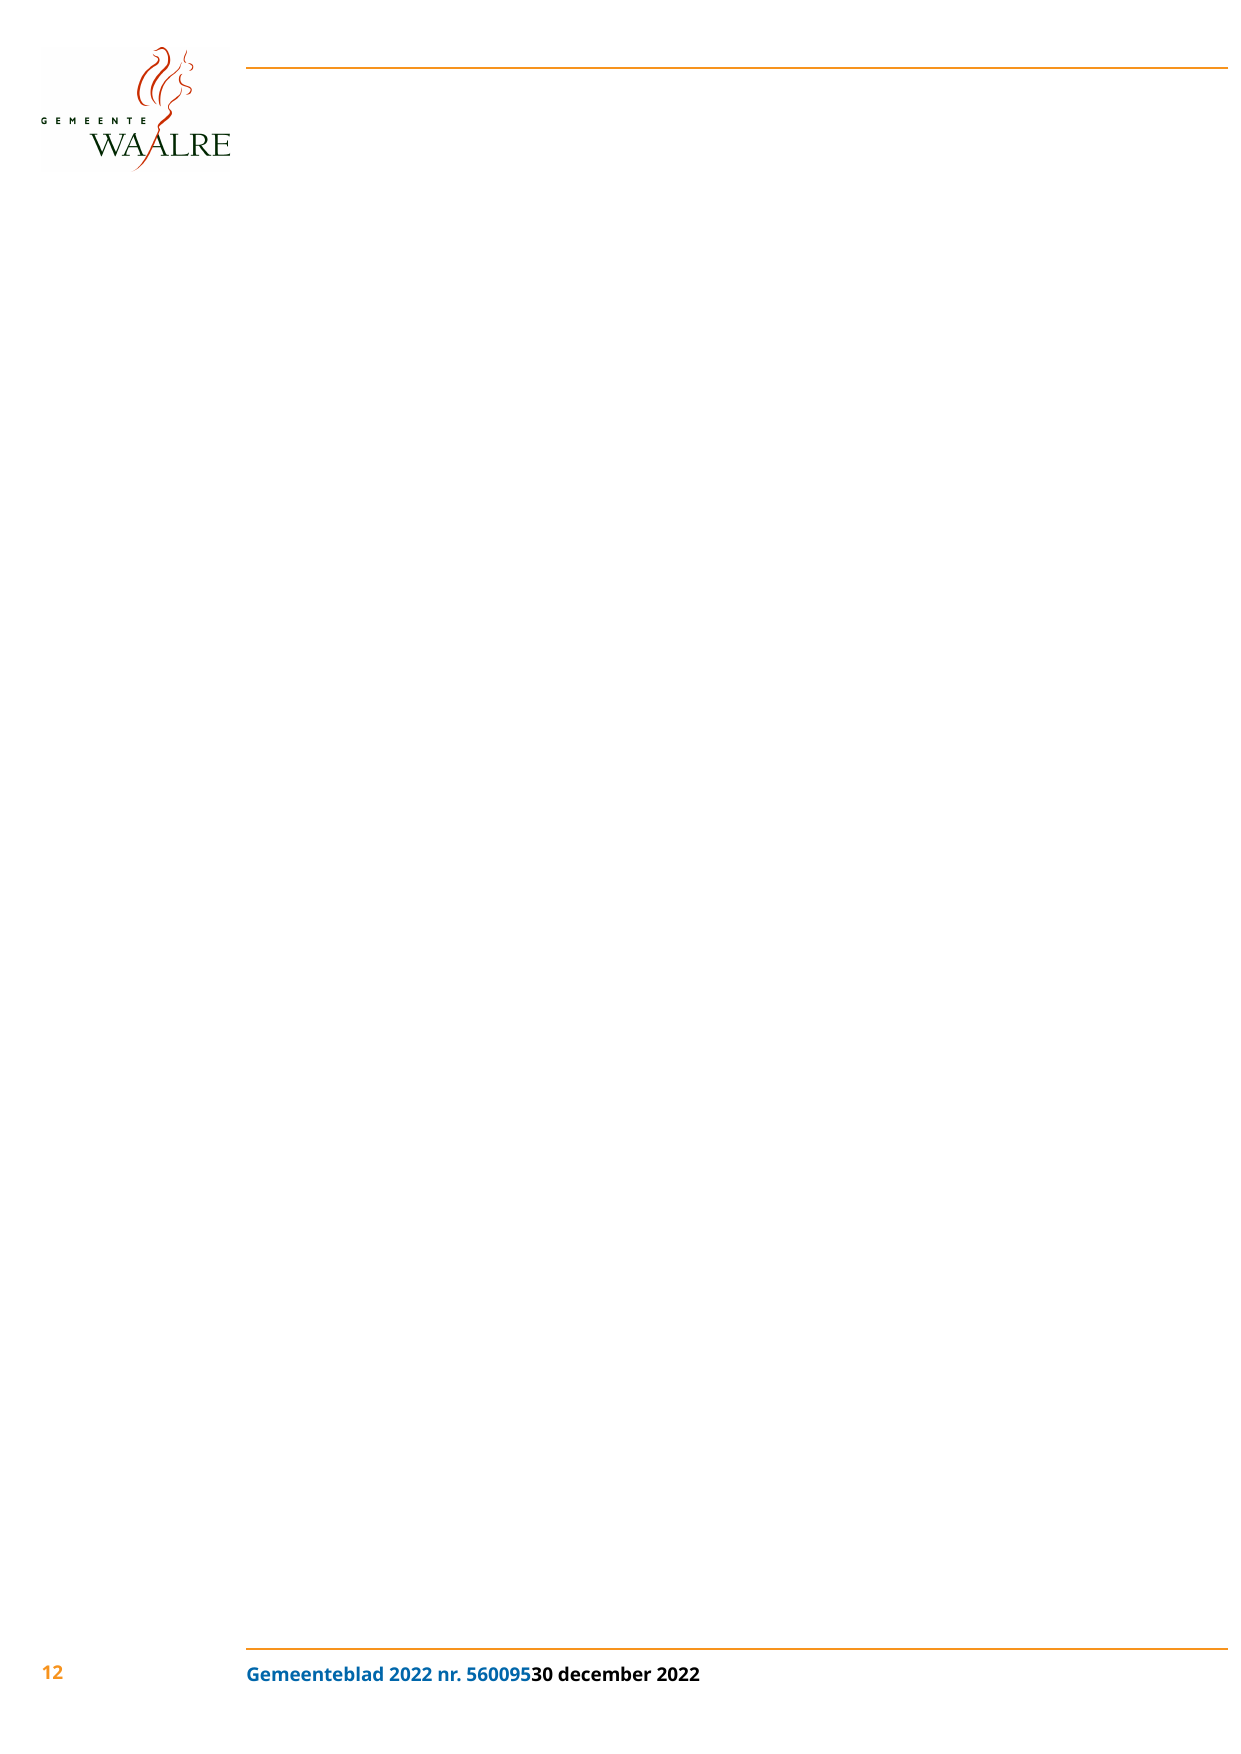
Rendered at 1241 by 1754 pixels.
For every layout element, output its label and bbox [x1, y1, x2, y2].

picture [41, 47, 231, 172]
